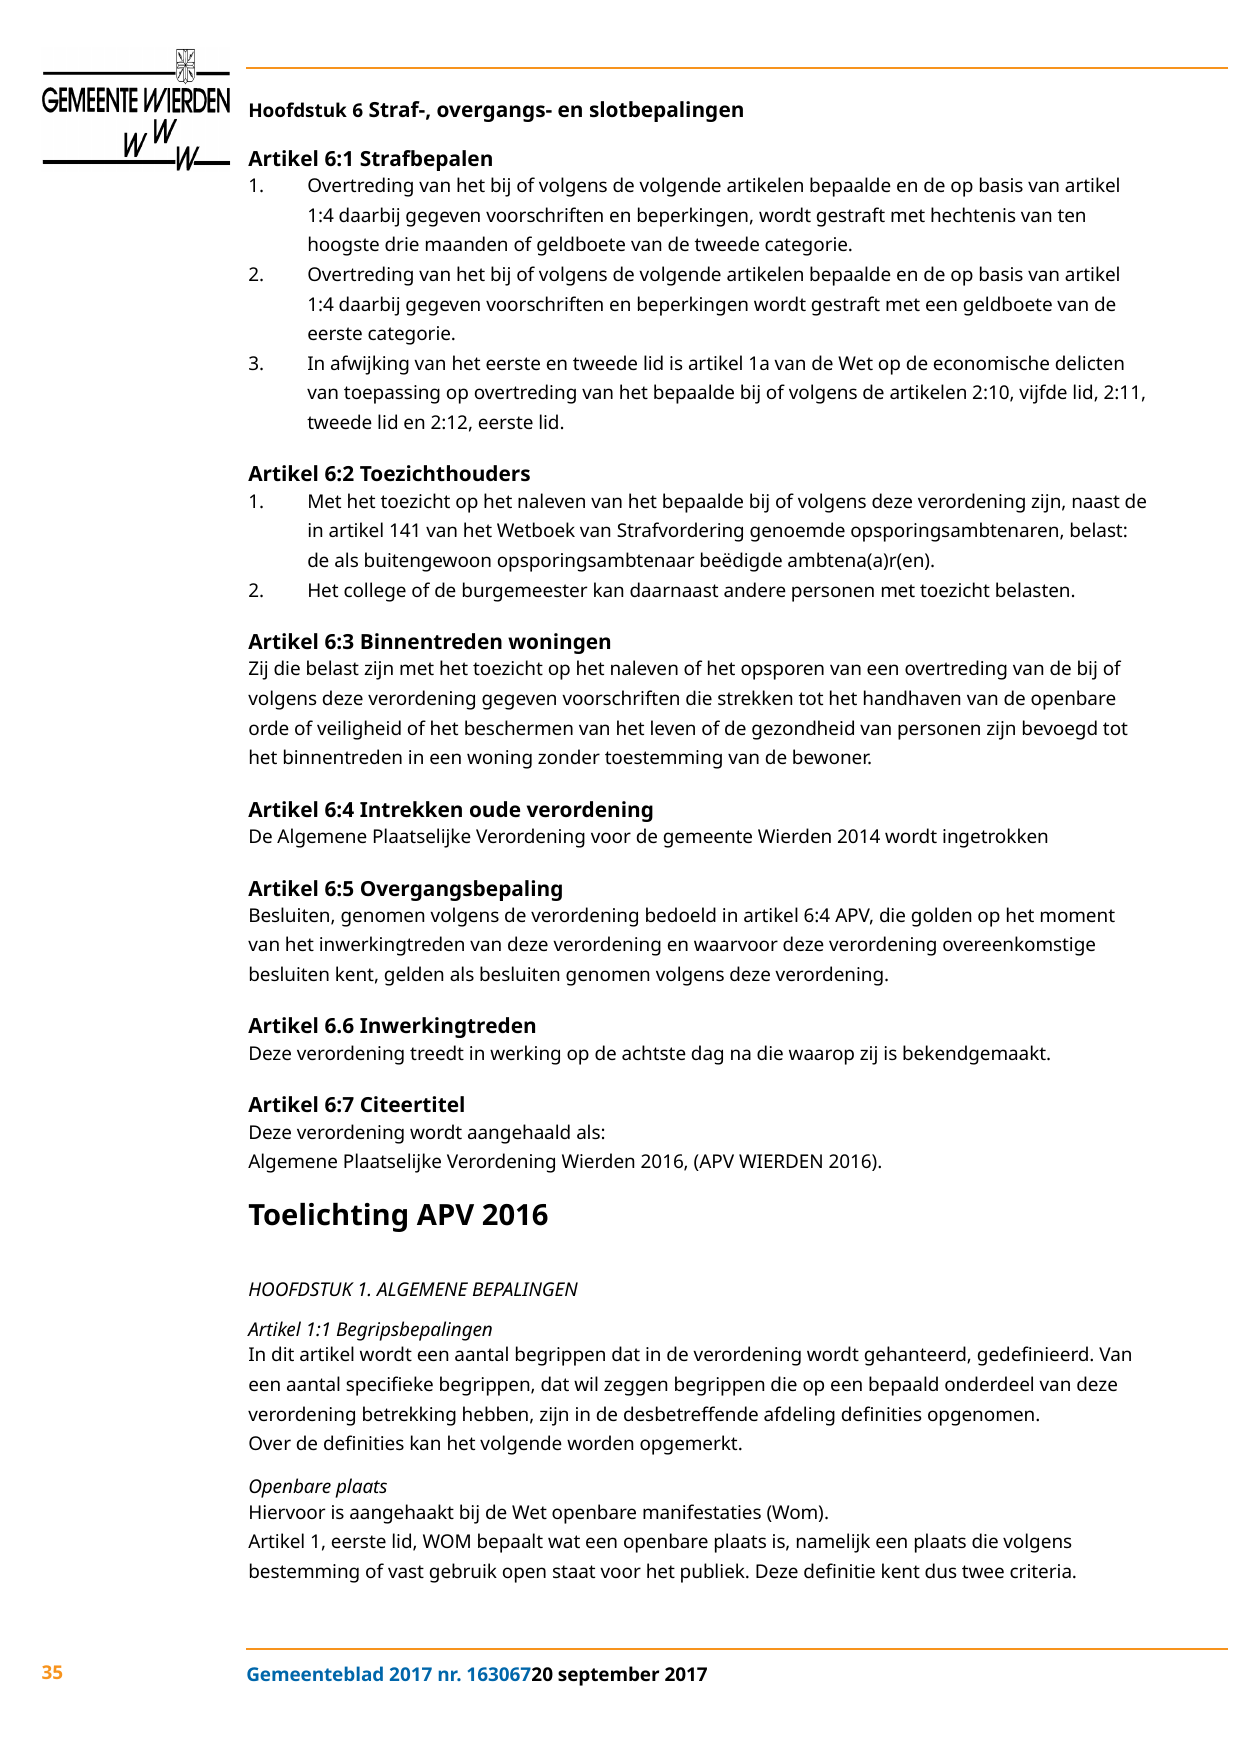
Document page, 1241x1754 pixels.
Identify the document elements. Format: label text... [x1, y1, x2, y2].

text Besluiten, genomen volgens de verordening bedoeld in artikel 6:4 APV, die golden op het moment van het inwerkingtreden van deze verordening en waarvoor deze verordening overeenkomstige besluiten kent, gelden als besluiten genomen volgens deze verordening. [248, 902, 1152, 987]
text Openbare plaats [248, 1473, 1152, 1499]
list In afwijking van het eerste en tweede lid is artikel 1a van de Wet op de economische delicten van toepassing op overtreding van het bepaalde bij of volgens de artikelen 2:10, vijfde lid, 2:11, tweede lid en 2:12, eerste lid. [248, 350, 1152, 435]
text Deze verordening wordt aangehaald als: [248, 1119, 1152, 1145]
text HOOFDSTUK 1. ALGEMENE BEPALINGEN [248, 1277, 1152, 1302]
text Artikel 6:7 Citeertitel [248, 1091, 1152, 1119]
text Hoofdstuk 6 Straf-, overgangs- en slotbepalingen [248, 95, 1152, 123]
text Over de definities kan het volgende worden opgemerkt. [248, 1430, 1152, 1456]
list Het college of de burgemeester kan daarnaast andere personen met toezicht belasten. [248, 577, 1152, 602]
text Zij die belast zijn met het toezicht op het naleven of het opsporen van een overtreding van de bij of volgens deze verordening gegeven voorschriften die strekken tot het handhaven van de openbare orde of veiligheid of het beschermen van het leven of de gezondheid van personen zijn bevoegd tot het binnentreden in een woning zonder toestemming van de bewoner. [248, 656, 1152, 770]
text Artikel 6:1 Strafbepalen [248, 144, 1152, 172]
text Artikel 1:1 Begripsbepalingen [248, 1316, 1152, 1342]
text Artikel 6:3 Binnentreden woningen [248, 627, 1152, 656]
text In dit artikel wordt een aantal begrippen dat in de verordening wordt gehanteerd, gedefinieerd. Van een aantal specifieke begrippen, dat wil zeggen begrippen die op een bepaald onderdeel van deze verordening betrekking hebben, zijn in de desbetreffende afdeling definities opgenomen. [248, 1342, 1152, 1426]
list Overtreding van het bij of volgens de volgende artikelen bepaalde en de op basis van artikel 1:4 daarbij gegeven voorschriften en beperkingen wordt gestraft met een geldboete van de eerste categorie. [248, 261, 1152, 346]
text Hiervoor is aangehaakt bij de Wet openbare manifestaties (Wom). [248, 1499, 1152, 1525]
text Deze verordening treedt in werking op de achtste dag na die waarop zij is bekendgemaakt. [248, 1040, 1152, 1066]
picture [41, 47, 231, 172]
text Artikel 6:4 Intrekken oude verordening [248, 795, 1152, 823]
list Met het toezicht op het naleven van het bepaalde bij of volgens deze verordening zijn, naast de in artikel 141 van het Wetboek van Strafvordering genoemde opsporingsambtenaren, belast: de als buitengewoon opsporingsambtenaar beëdigde ambtena(a)r(en). [248, 488, 1152, 573]
text Artikel 6:5 Overgangsbepaling [248, 874, 1152, 902]
text De Algemene Plaatselijke Verordening voor de gemeente Wierden 2014 wordt ingetrokken [248, 823, 1152, 849]
text Toelichting APV 2016 [248, 1194, 1152, 1234]
list Overtreding van het bij of volgens de volgende artikelen bepaalde en de op basis van artikel 1:4 daarbij gegeven voorschriften en beperkingen, wordt gestraft met hechtenis van ten hoogste drie maanden of geldboete van de tweede categorie. [248, 172, 1152, 257]
text Artikel 1, eerste lid, WOM bepaalt wat een openbare plaats is, namelijk een plaats die volgens bestemming of vast gebruik open staat voor het publiek. Deze definitie kent dus twee criteria. [248, 1529, 1152, 1584]
text Artikel 6:2 Toezichthouders [248, 459, 1152, 488]
text Artikel 6.6 Inwerkingtreden [248, 1012, 1152, 1040]
text Algemene Plaatselijke Verordening Wierden 2016, (APV WIERDEN 2016). [248, 1148, 1152, 1174]
